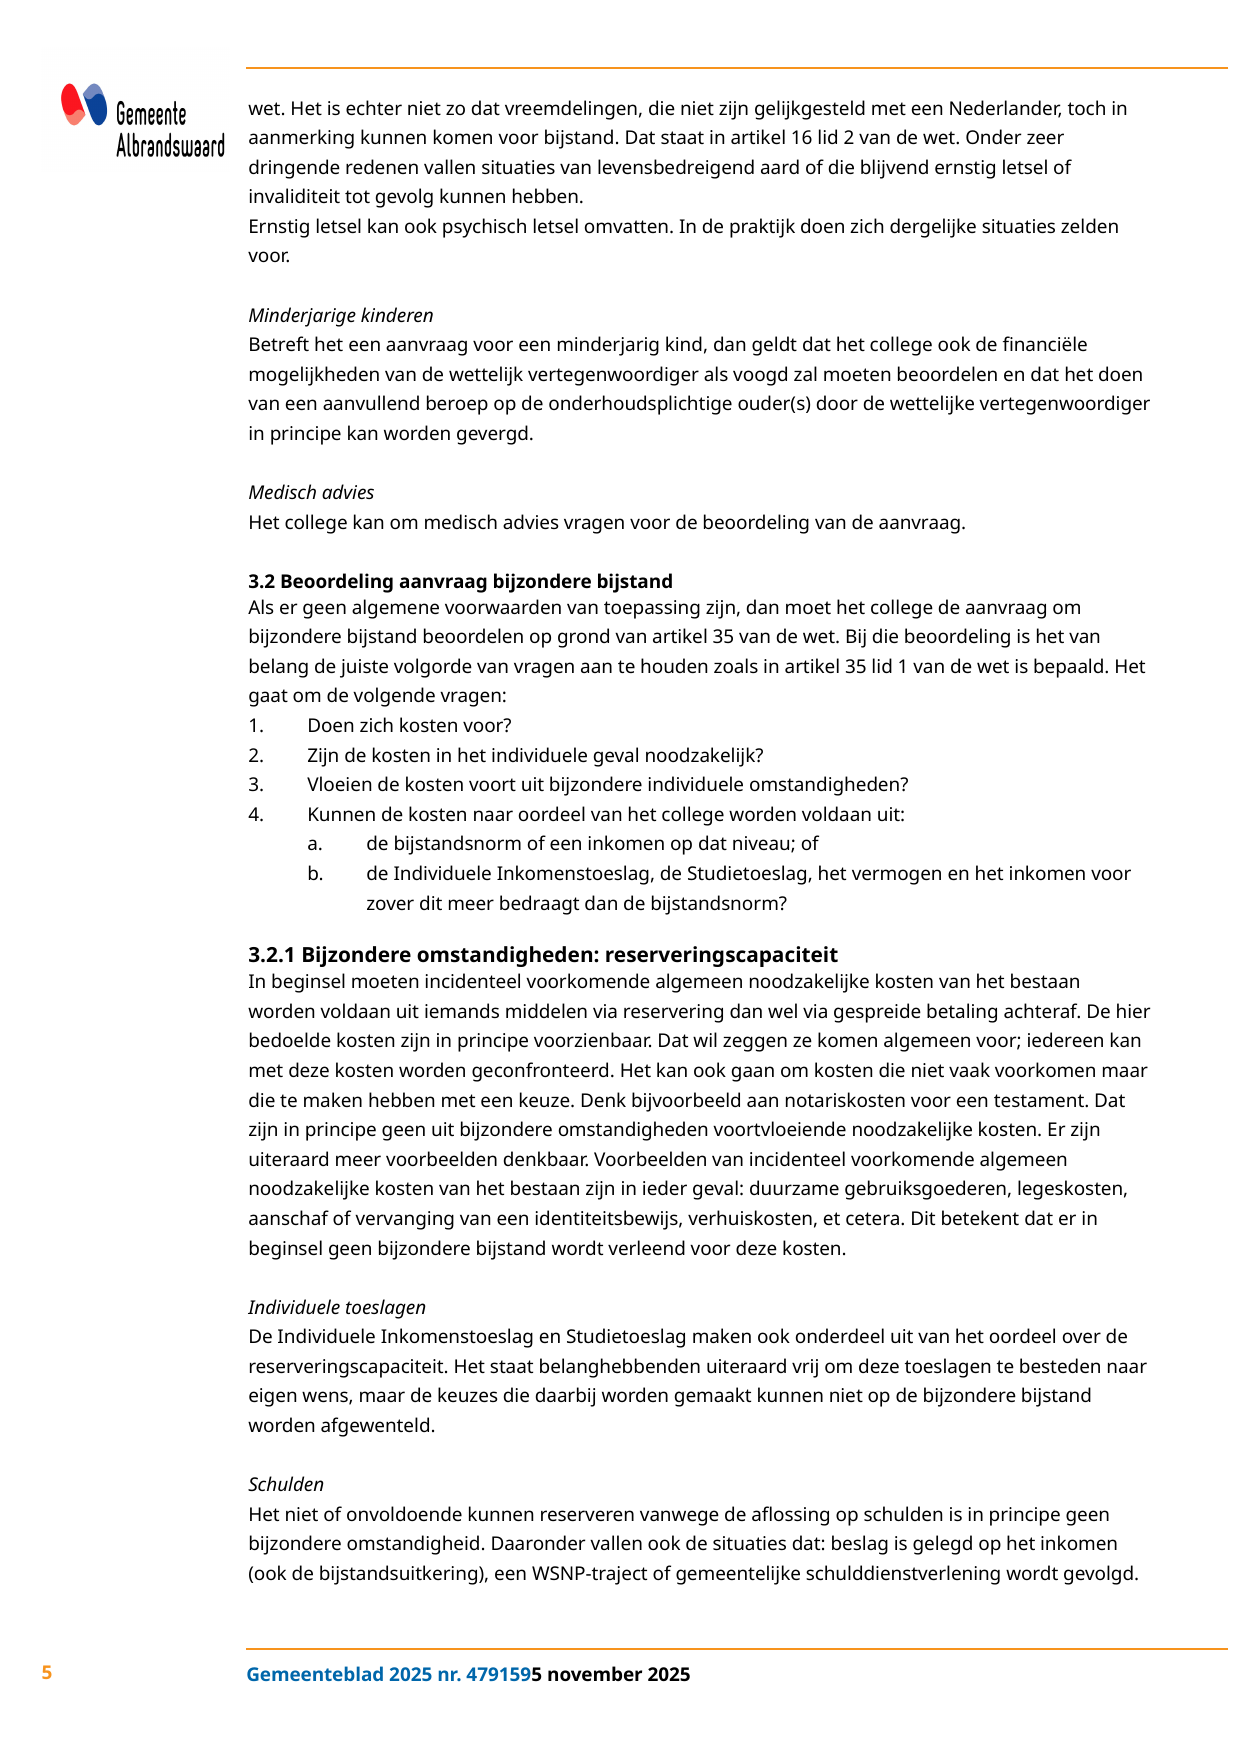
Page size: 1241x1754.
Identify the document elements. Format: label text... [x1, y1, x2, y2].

list de Individuele Inkomenstoeslag, de Studietoeslag, het vermogen en het inkomen voor zover dit meer bedraagt dan de bijstandsnorm? [307, 860, 1152, 915]
text De Individuele Inkomenstoeslag en Studietoeslag maken ook onderdeel uit van het oordeel over de reserveringscapaciteit. Het staat belanghebbenden uiteraard vrij om deze toeslagen te besteden naar eigen wens, maar de keuzes die daarbij worden gemaakt kunnen niet op de bijzondere bijstand worden afgewenteld. [248, 1323, 1152, 1438]
text Betreft het een aanvraag voor een minderjarig kind, dan geldt dat het college ook de financiële mogelijkheden van de wettelijk vertegenwoordiger als voogd zal moeten beoordelen en dat het doen van een aanvullend beroep op de onderhoudsplichtige ouder(s) door de wettelijke vertegenwoordiger in principe kan worden gevergd. [248, 331, 1152, 446]
text wet. Het is echter niet zo dat vreemdelingen, die niet zijn gelijkgesteld met een Nederlander, toch in aanmerking kunnen komen voor bijstand. Dat staat in artikel 16 lid 2 van de wet. Onder zeer dringende redenen vallen situaties van levensbedreigend aard of die blijvend ernstig letsel of invaliditeit tot gevolg kunnen hebben. [248, 95, 1152, 209]
list Zijn de kosten in het individuele geval noodzakelijk? [248, 742, 1152, 767]
text In beginsel moeten incidenteel voorkomende algemeen noodzakelijke kosten van het bestaan worden voldaan uit iemands middelen via reservering dan wel via gespreide betaling achteraf. De hier bedoelde kosten zijn in principe voorzienbaar. Dat wil zeggen ze komen algemeen voor; iedereen kan met deze kosten worden geconfronteerd. Het kan ook gaan om kosten die niet vaak voorkomen maar die te maken hebben met een keuze. Denk bijvoorbeeld aan notariskosten voor een testament. Dat zijn in principe geen uit bijzondere omstandigheden voortvloeiende noodzakelijke kosten. Er zijn uiteraard meer voorbeelden denkbaar. Voorbeelden van incidenteel voorkomende algemeen noodzakelijke kosten van het bestaan zijn in ieder geval: duurzame gebruiksgoederen, legeskosten, aanschaf of vervanging van een identiteitsbewijs, verhuiskosten, et cetera. Dit betekent dat er in beginsel geen bijzondere bijstand wordt verleend voor deze kosten. [248, 968, 1152, 1261]
text 3.2 Beoordeling aanvraag bijzondere bijstand [248, 568, 1152, 594]
text 3.2.1 Bijzondere omstandigheden: reserveringscapaciteit [248, 940, 1152, 968]
text Minderjarige kinderen [248, 302, 1152, 328]
text Ernstig letsel kan ook psychisch letsel omvatten. In de praktijk doen zich dergelijke situaties zelden voor. [248, 213, 1152, 268]
picture [41, 47, 231, 172]
text Als er geen algemene voorwaarden van toepassing zijn, dan moet het college de aanvraag om bijzondere bijstand beoordelen op grond van artikel 35 van de wet. Bij die beoordeling is het van belang de juiste volgorde van vragen aan te houden zoals in artikel 35 lid 1 van de wet is bepaald. Het gaat om de volgende vragen: [248, 594, 1152, 708]
text Schulden [248, 1471, 1152, 1497]
text Het college kan om medisch advies vragen voor de beoordeling van de aanvraag. [248, 509, 1152, 535]
list Doen zich kosten voor? [248, 712, 1152, 738]
text Het niet of onvoldoende kunnen reserveren vanwege de aflossing op schulden is in principe geen bijzondere omstandigheid. Daaronder vallen ook de situaties dat: beslag is gelegd op het inkomen (ook de bijstandsuitkering), een WSNP-traject of gemeentelijke schulddienstverlening wordt gevolgd. [248, 1501, 1152, 1586]
list Vloeien de kosten voort uit bijzondere individuele omstandigheden? [248, 771, 1152, 797]
text Individuele toeslagen [248, 1294, 1152, 1320]
text Medisch advies [248, 479, 1152, 505]
list de bijstandsnorm of een inkomen op dat niveau; of [307, 831, 1152, 856]
list Kunnen de kosten naar oordeel van het college worden voldaan uit: [248, 801, 1152, 827]
